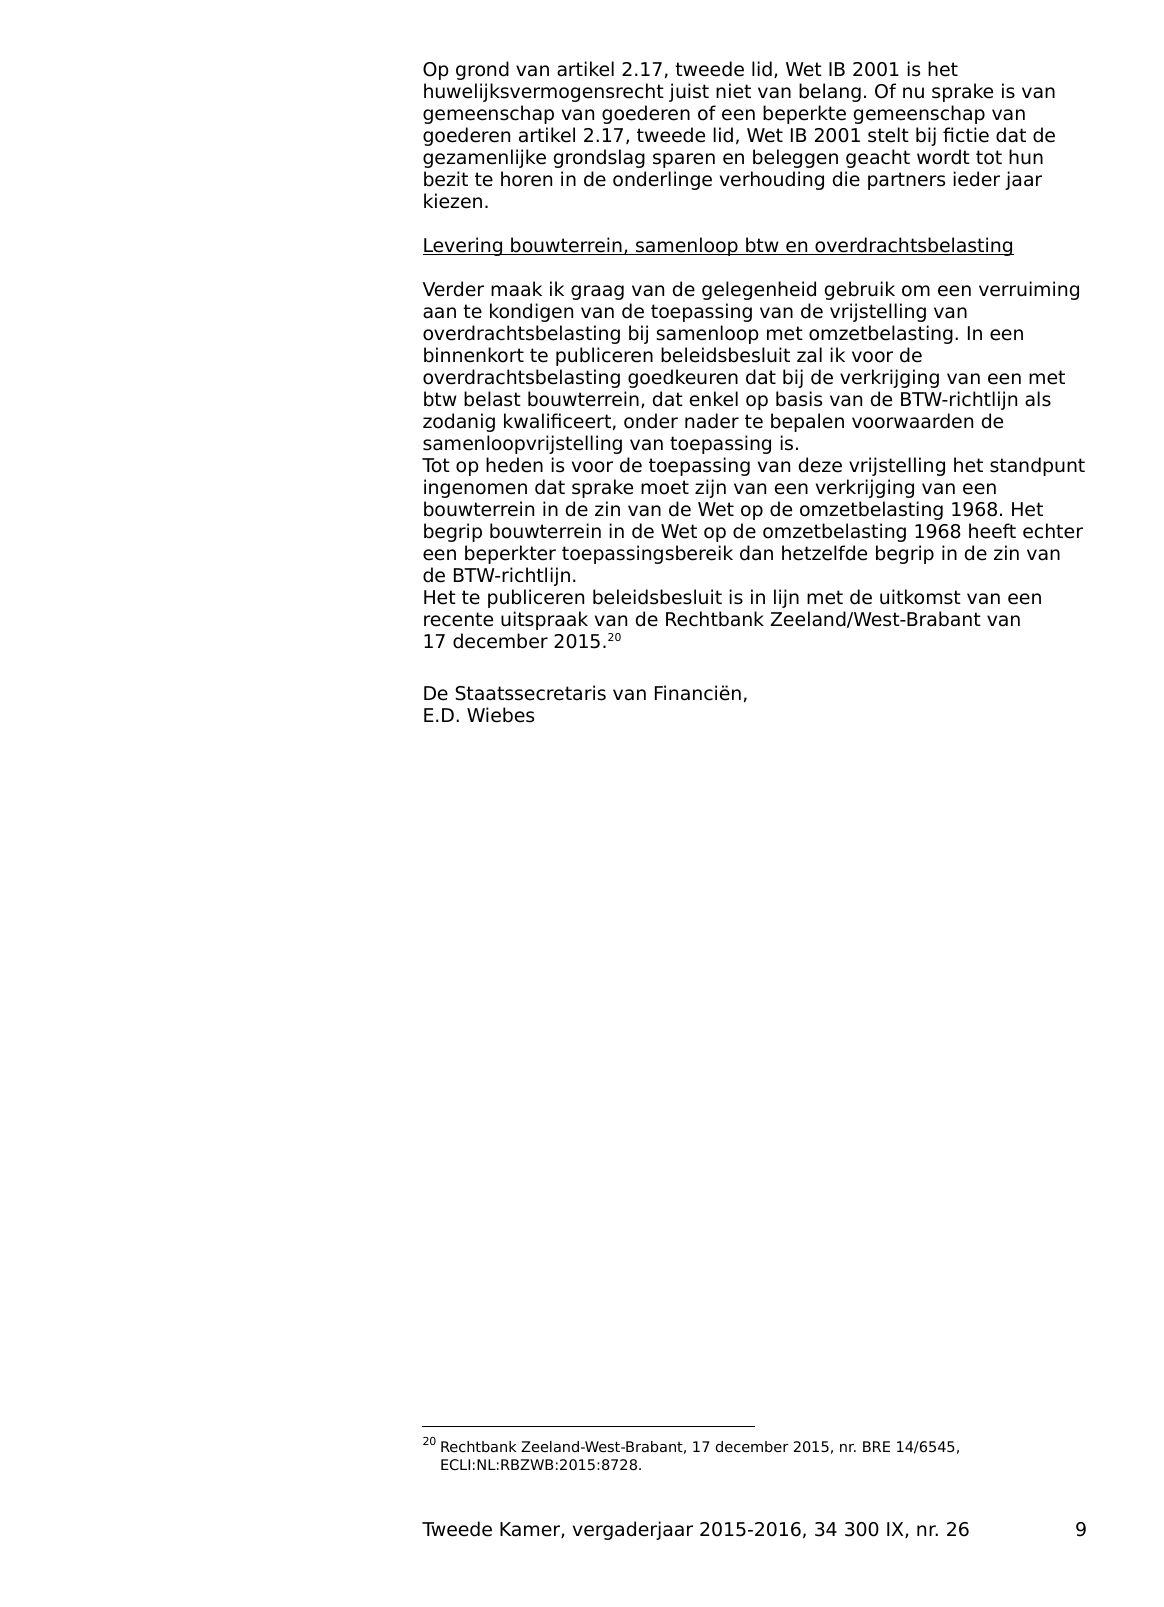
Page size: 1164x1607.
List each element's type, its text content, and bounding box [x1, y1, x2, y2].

text Het te publiceren beleidsbesluit is in lijn met de uitkomst van een recente uitspraak van de Rechtbank Zeeland/West-Brabant van 17 december 2015. [422, 587, 1087, 653]
text Tot op heden is voor de toepassing van deze vrijstelling het standpunt ingenomen dat sprake moet zijn van een verkrijging van een bouwterrein in de zin van de Wet op de omzetbelasting 1968. Het begrip bouwterrein in de Wet op de omzetbelasting 1968 heeft echter een beperkter toepassingsbereik dan hetzelfde begrip in de zin van de BTW-richtlijn. [422, 455, 1087, 587]
text De Staatssecretaris van Financiën, E.D. Wiebes [422, 683, 1087, 727]
text Verder maak ik graag van de gelegenheid gebruik om een verruiming aan te kondigen van de toepassing van de vrijstelling van overdrachtsbelasting bij samenloop met omzetbelasting. In een binnenkort te publiceren beleidsbesluit zal ik voor de overdrachtsbelasting goedkeuren dat bij de verkrijging van een met btw belast bouwterrein, dat enkel op basis van de BTW-richtlijn als zodanig kwalificeert, onder nader te bepalen voorwaarden de samenloopvrijstelling van toepassing is. [422, 279, 1087, 455]
text Rechtbank Zeeland-West-Brabant, 17 december 2015, nr. BRE 14/6545, ECLI:NL:RBZWB:2015:8728. [422, 1435, 1087, 1474]
subtitle Levering bouwterrein, samenloop btw en overdrachtsbelasting [422, 235, 1087, 257]
text Op grond van artikel 2.17, tweede lid, Wet IB 2001 is het huwelijksvermogensrecht juist niet van belang. Of nu sprake is van gemeenschap van goederen of een beperkte gemeenschap van goederen artikel 2.17, tweede lid, Wet IB 2001 stelt bij fictie dat de gezamenlijke grondslag sparen en beleggen geacht wordt tot hun bezit te horen in de onderlinge verhouding die partners ieder jaar kiezen. [422, 59, 1087, 213]
